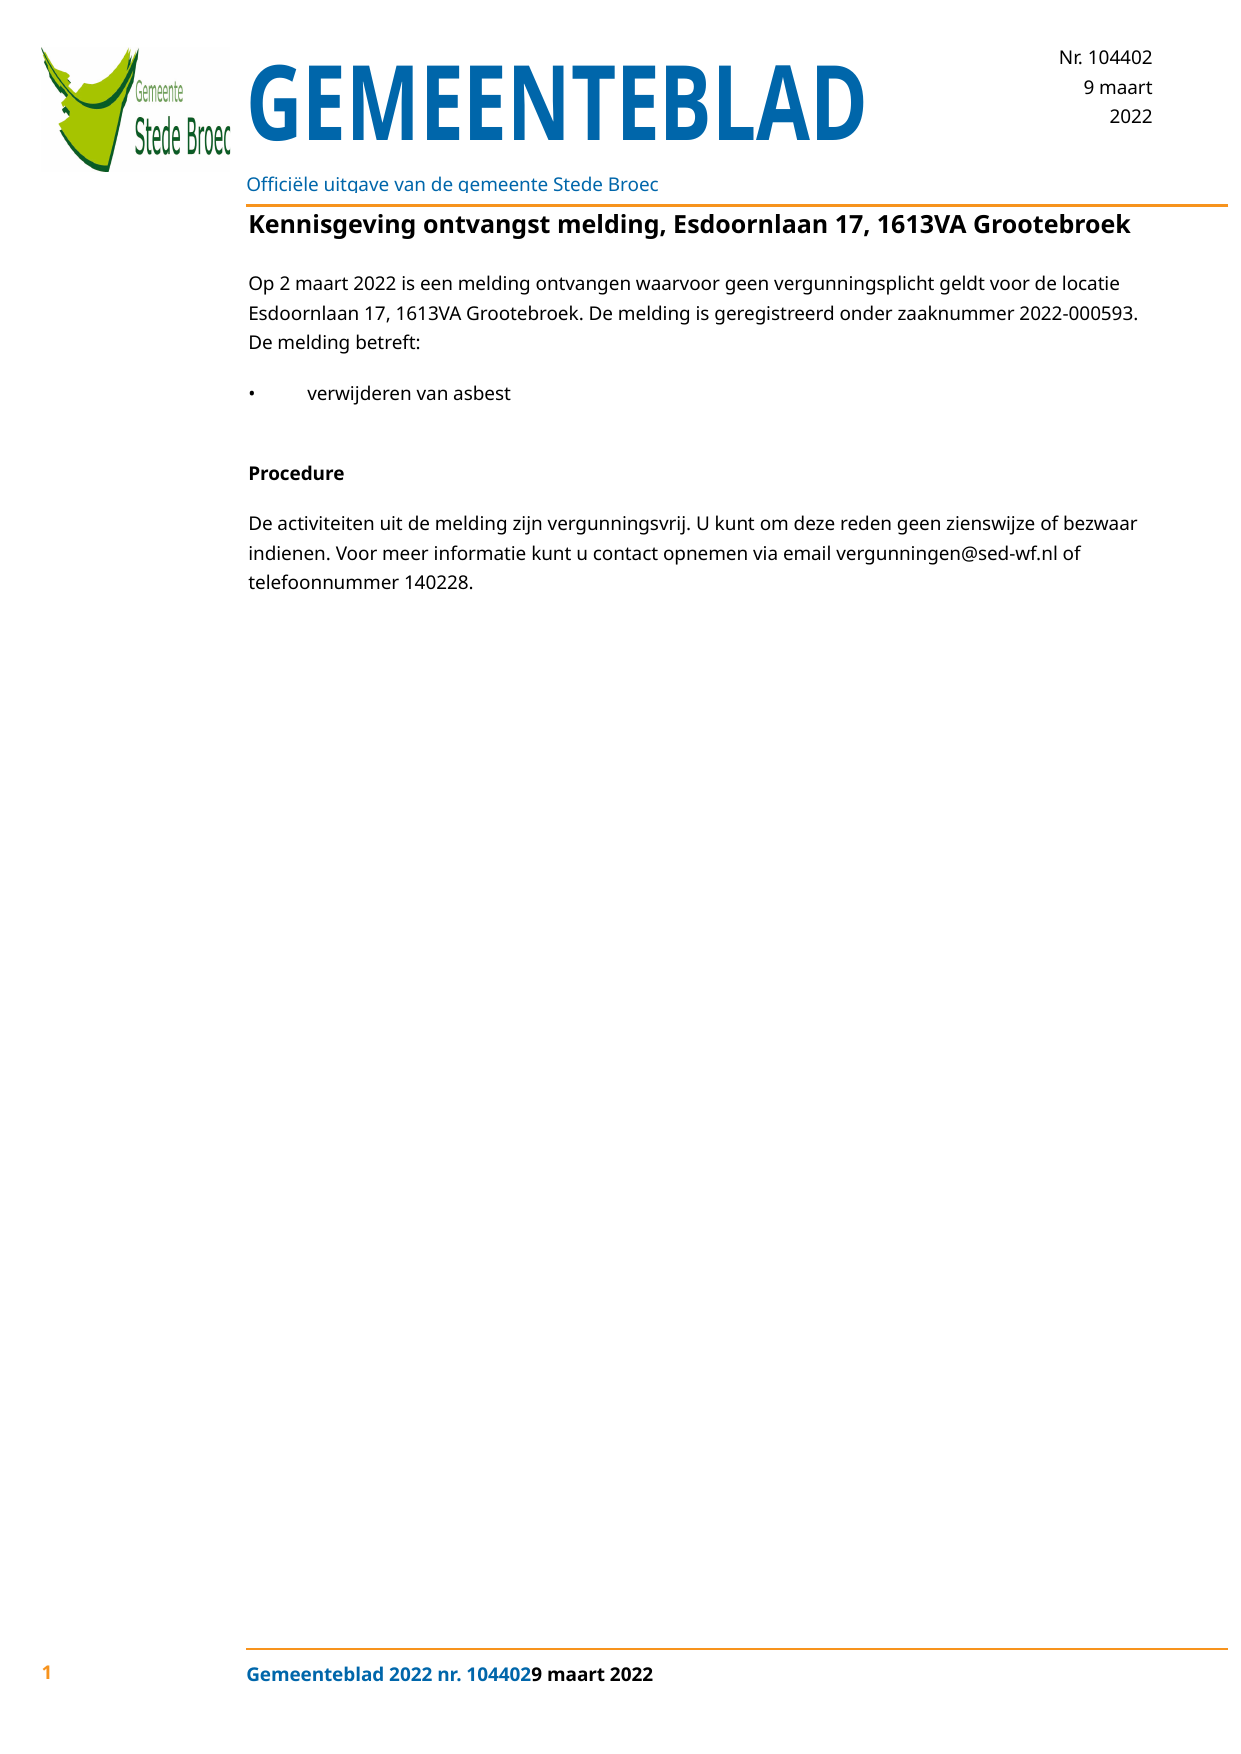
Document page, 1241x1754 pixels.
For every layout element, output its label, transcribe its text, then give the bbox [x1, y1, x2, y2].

text De activiteiten uit de melding zijn vergunningsvrij. U kunt om deze reden geen zienswijze of bezwaar indienen. Voor meer informatie kunt u contact opnemen via email vergunningen@sed-wf.nl of telefoonnummer 140228. [248, 510, 1152, 595]
text Kennisgeving ontvangst melding, Esdoornlaan 17, 1613VA Grootebroek [248, 207, 1152, 241]
text Procedure [248, 460, 1152, 486]
list verwijderen van asbest [248, 380, 1152, 406]
text Op 2 maart 2022 is een melding ontvangen waarvoor geen vergunningsplicht geldt voor de locatie Esdoornlaan 17, 1613VA Grootebroek. De melding is geregistreerd onder zaaknummer 2022-000593. De melding betreft: [248, 270, 1152, 355]
picture [41, 47, 231, 172]
